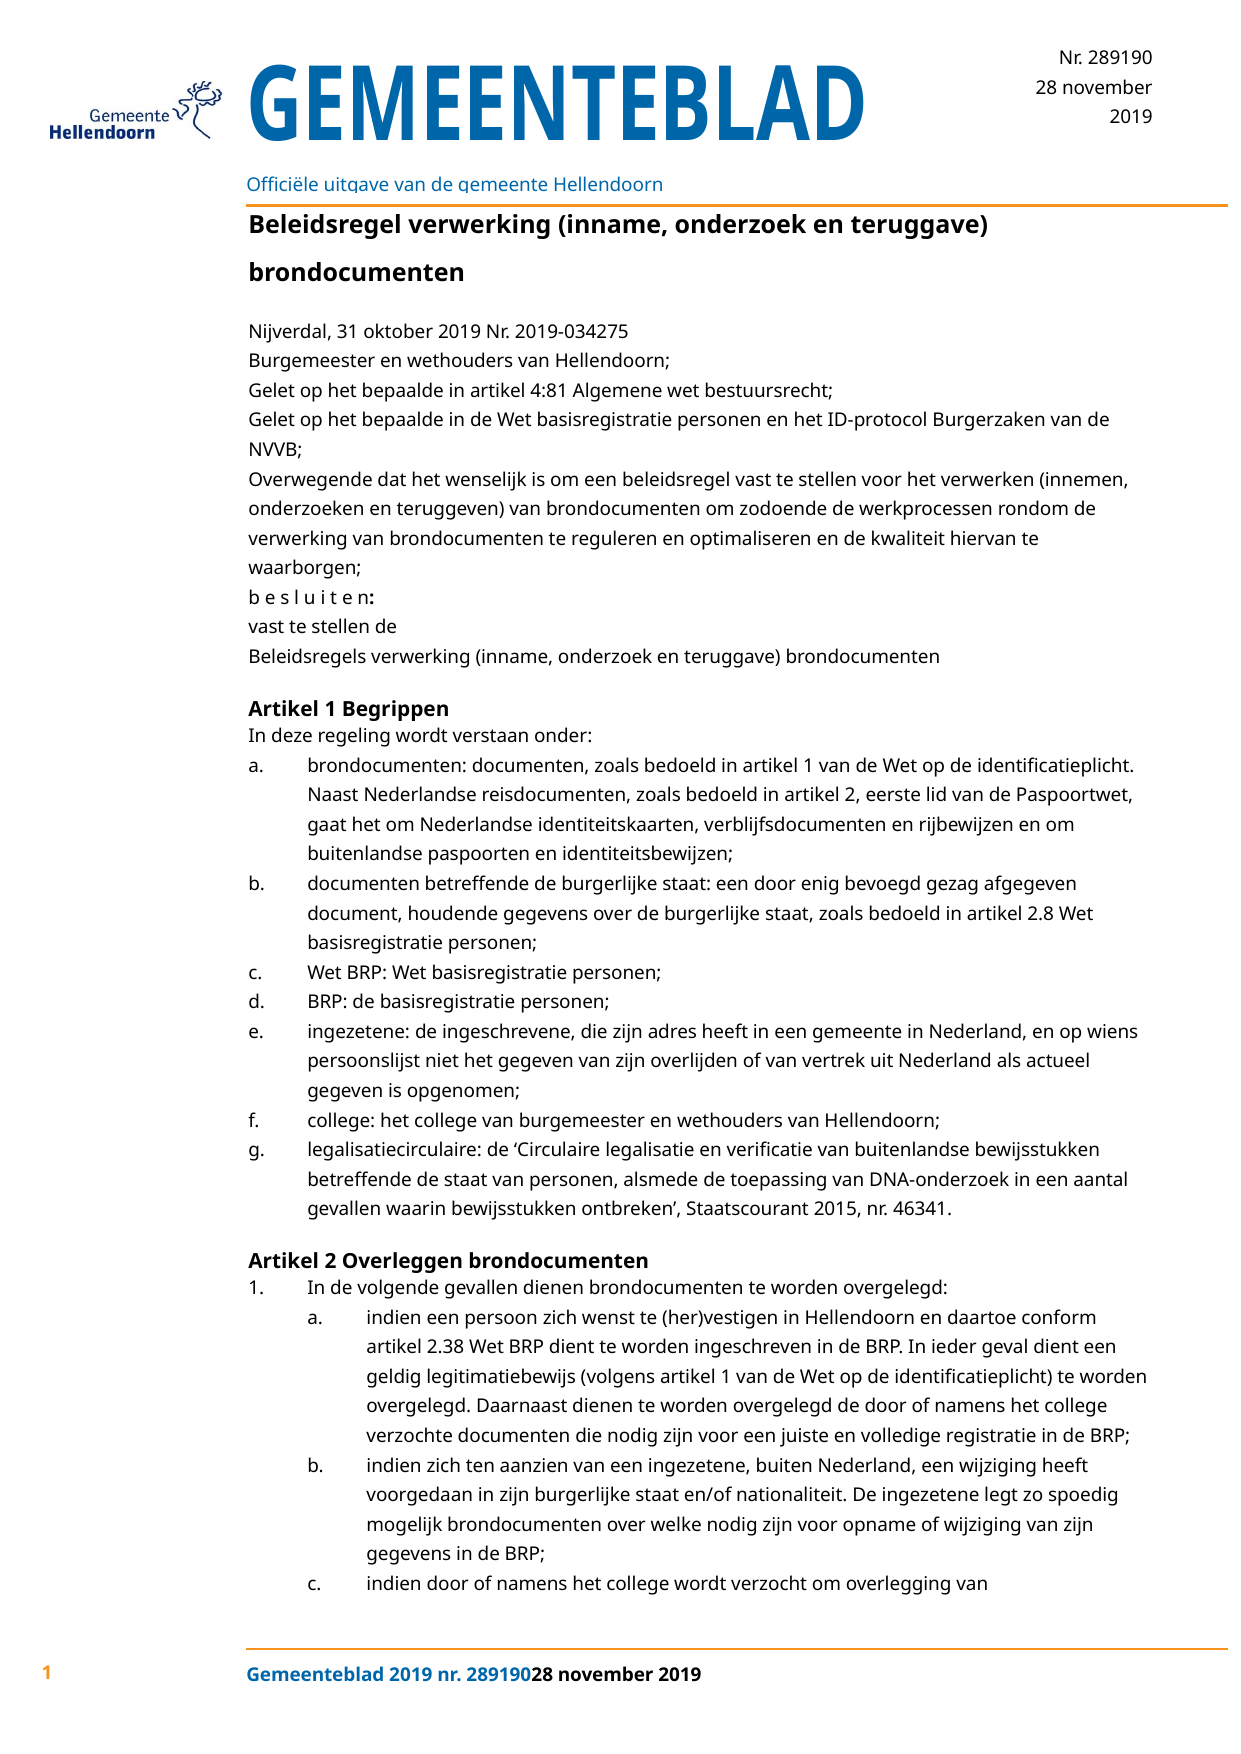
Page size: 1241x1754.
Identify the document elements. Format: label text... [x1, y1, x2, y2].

list ingezetene: de ingeschrevene, die zijn adres heeft in een gemeente in Nederland, en op wiens persoonslijst niet het gegeven van zijn overlijden of van vertrek uit Nederland als actueel gegeven is opgenomen; [248, 1018, 1152, 1103]
text Beleidsregels verwerking (inname, onderzoek en teruggave) brondocumenten [248, 643, 1152, 669]
list legalisatiecirculaire: de ‘Circulaire legalisatie en verificatie van buitenlandse bewijsstukken betreffende de staat van personen, alsmede de toepassing van DNA-onderzoek in een aantal gevallen waarin bewijsstukken ontbreken’, Staatscourant 2015, nr. 46341. [248, 1136, 1152, 1221]
text vast te stellen de [248, 614, 1152, 639]
list indien een persoon zich wenst te (her)vestigen in Hellendoorn en daartoe conform artikel 2.38 Wet BRP dient te worden ingeschreven in de BRP. In ieder geval dient een geldig legitimatiebewijs (volgens artikel 1 van de Wet op de identificatieplicht) te worden overgelegd. Daarnaast dienen te worden overgelegd de door of namens het college verzochte documenten die nodig zijn voor een juiste en volledige registratie in de BRP; [307, 1304, 1152, 1448]
text Overwegende dat het wenselijk is om een beleidsregel vast te stellen voor het verwerken (innemen, onderzoeken en teruggeven) van brondocumenten om zodoende de werkprocessen rondom de verwerking van brondocumenten te reguleren en optimaliseren en de kwaliteit hiervan te waarborgen; [248, 466, 1152, 580]
list BRP: de basisregistratie personen; [248, 988, 1152, 1014]
list Wet BRP: Wet basisregistratie personen; [248, 959, 1152, 984]
text Gelet op het bepaalde in artikel 4:81 Algemene wet bestuursrecht; [248, 377, 1152, 403]
text Gelet op het bepaalde in de Wet basisregistratie personen en het ID-protocol Burgerzaken van de NVVB; [248, 407, 1152, 462]
text b e s l u i t e n: [248, 584, 1152, 610]
text Nijverdal, 31 oktober 2019 Nr. 2019-034275 [248, 318, 1152, 344]
picture [41, 47, 231, 172]
list indien zich ten aanzien van een ingezetene, buiten Nederland, een wijziging heeft voorgedaan in zijn burgerlijke staat en/of nationaliteit. De ingezetene legt zo spoedig mogelijk brondocumenten over welke nodig zijn voor opname of wijziging van zijn gegevens in de BRP; [307, 1452, 1152, 1566]
list college: het college van burgemeester en wethouders van Hellendoorn; [248, 1107, 1152, 1132]
text Beleidsregel verwerking (inname, onderzoek en teruggave) brondocumenten [248, 207, 1152, 288]
text In deze regeling wordt verstaan onder: [248, 722, 1152, 748]
text Burgemeester en wethouders van Hellendoorn; [248, 347, 1152, 373]
text Artikel 1 Begrippen [248, 694, 1152, 722]
list In de volgende gevallen dienen brondocumenten te worden overgelegd: [248, 1274, 1152, 1300]
list documenten betreffende de burgerlijke staat: een door enig bevoegd gezag afgegeven document, houdende gegevens over de burgerlijke staat, zoals bedoeld in artikel 2.8 Wet basisregistratie personen; [248, 870, 1152, 955]
list indien door of namens het college wordt verzocht om overlegging van [307, 1570, 1152, 1596]
text Artikel 2 Overleggen brondocumenten [248, 1246, 1152, 1274]
list brondocumenten: documenten, zoals bedoeld in artikel 1 van de Wet op de identificatieplicht. Naast Nederlandse reisdocumenten, zoals bedoeld in artikel 2, eerste lid van de Paspoortwet, gaat het om Nederlandse identiteitskaarten, verblijfsdocumenten en rijbewijzen en om buitenlandse paspoorten en identiteitsbewijzen; [248, 752, 1152, 866]
